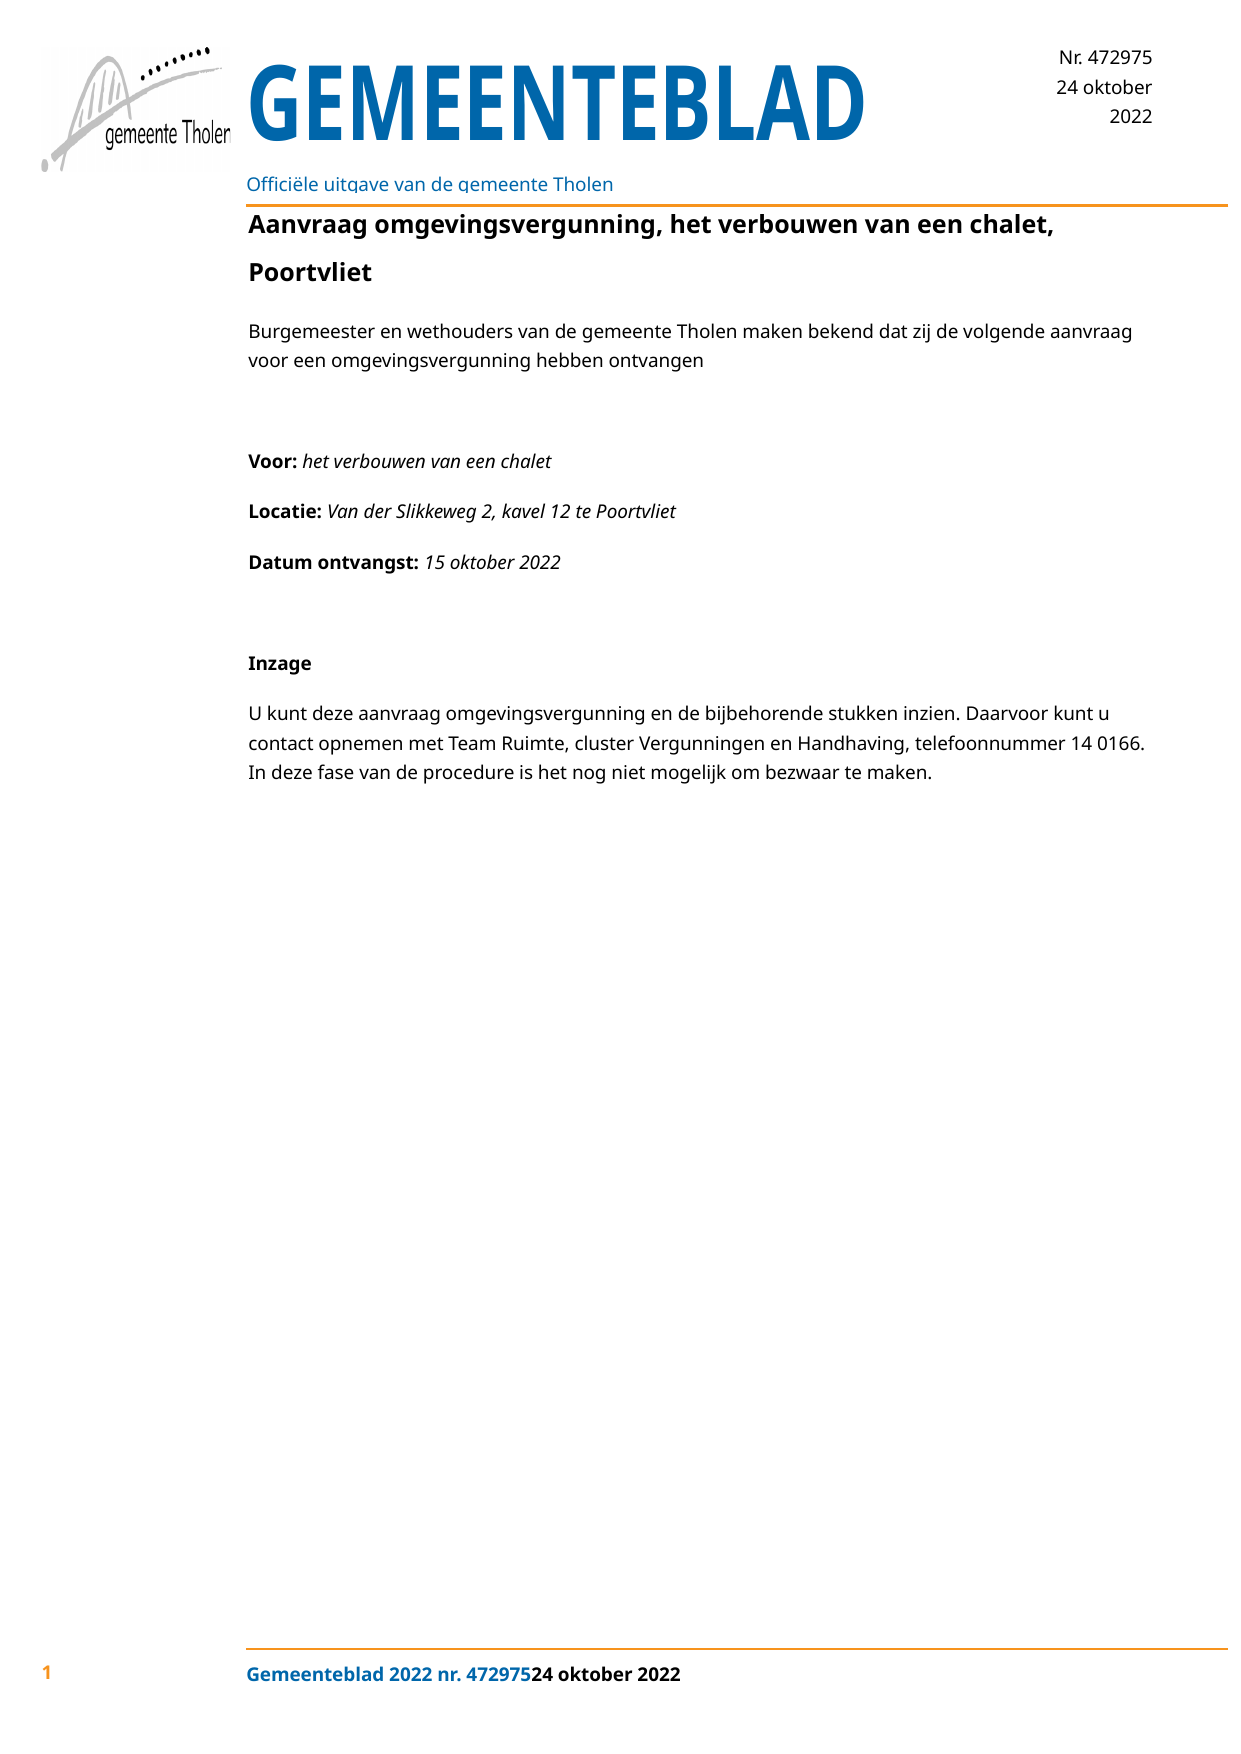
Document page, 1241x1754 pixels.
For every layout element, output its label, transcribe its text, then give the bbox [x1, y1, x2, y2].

text Voor: het verbouwen van een chalet [248, 448, 1152, 474]
text U kunt deze aanvraag omgevingsvergunning en de bijbehorende stukken inzien. Daarvoor kunt u contact opnemen met Team Ruimte, cluster Vergunningen en Handhaving, telefoonnummer 14 0166. In deze fase van de procedure is het nog niet mogelijk om bezwaar te maken. [248, 700, 1152, 785]
text Aanvraag omgevingsvergunning, het verbouwen van een chalet, Poortvliet [248, 207, 1152, 288]
text Burgemeester en wethouders van de gemeente Tholen maken bekend dat zij de volgende aanvraag voor een omgevingsvergunning hebben ontvangen [248, 318, 1152, 373]
picture [41, 47, 231, 172]
text Inzage [248, 650, 1152, 676]
text Datum ontvangst: 15 oktober 2022 [248, 549, 1152, 575]
text Locatie: Van der Slikkeweg 2, kavel 12 te Poortvliet [248, 499, 1152, 524]
